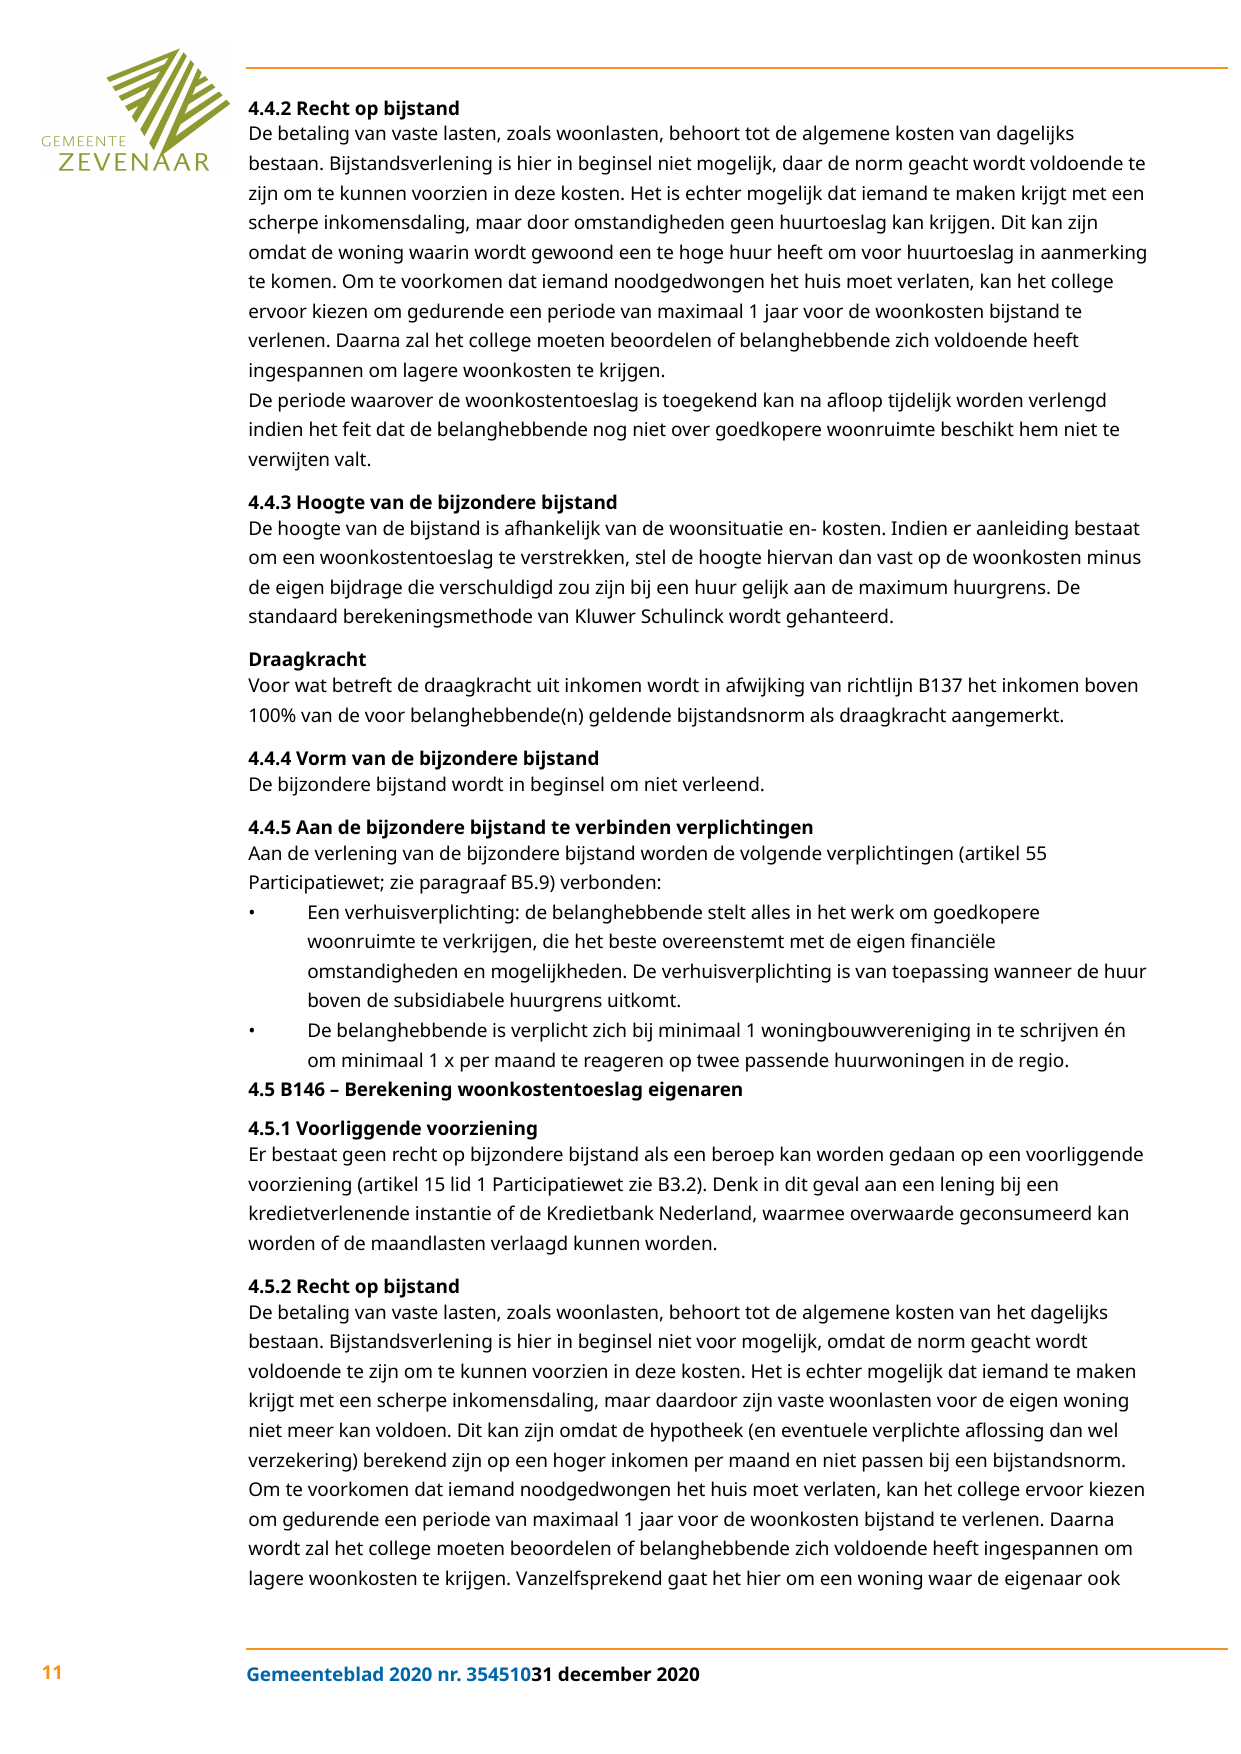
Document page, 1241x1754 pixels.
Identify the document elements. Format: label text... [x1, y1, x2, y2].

text De betaling van vaste lasten, zoals woonlasten, behoort tot de algemene kosten van het dagelijks bestaan. Bijstandsverlening is hier in beginsel niet voor mogelijk, omdat de norm geacht wordt voldoende te zijn om te kunnen voorzien in deze kosten. Het is echter mogelijk dat iemand te maken krijgt met een scherpe inkomensdaling, maar daardoor zijn vaste woonlasten voor de eigen woning niet meer kan voldoen. Dit kan zijn omdat de hypotheek (en eventuele verplichte aflossing dan wel verzekering) berekend zijn op een hoger inkomen per maand en niet passen bij een bijstandsnorm. Om te voorkomen dat iemand noodgedwongen het huis moet verlaten, kan het college ervoor kiezen om gedurende een periode van maximaal 1 jaar voor de woonkosten bijstand te verlenen. Daarna wordt zal het college moeten beoordelen of belanghebbende zich voldoende heeft ingespannen om lagere woonkosten te krijgen. Vanzelfsprekend gaat het hier om een woning waar de eigenaar ook [248, 1299, 1152, 1591]
text 4.4.5 Aan de bijzondere bijstand te verbinden verplichtingen [248, 814, 1152, 840]
text 4.4.4 Vorm van de bijzondere bijstand [248, 745, 1152, 771]
text Draagkracht [248, 647, 1152, 672]
text 4.4.2 Recht op bijstand [248, 95, 1152, 121]
text Aan de verlening van de bijzondere bijstand worden de volgende verplichtingen (artikel 55 Participatiewet; zie paragraaf B5.9) verbonden: [248, 840, 1152, 895]
text 4.4.3 Hoogte van de bijzondere bijstand [248, 489, 1152, 515]
text 4.5.2 Recht op bijstand [248, 1273, 1152, 1299]
text Voor wat betreft de draagkracht uit inkomen wordt in afwijking van richtlijn B137 het inkomen boven 100% van de voor belanghebbende(n) geldende bijstandsnorm als draagkracht aangemerkt. [248, 672, 1152, 728]
list Een verhuisverplichting: de belanghebbende stelt alles in het werk om goedkopere woonruimte te verkrijgen, die het beste overeenstemt met de eigen financiële omstandigheden en mogelijkheden. De verhuisverplichting is van toepassing wanneer de huur boven de subsidiabele huurgrens uitkomt. [248, 899, 1152, 1013]
text 4.5.1 Voorliggende voorziening [248, 1116, 1152, 1141]
text De bijzondere bijstand wordt in beginsel om niet verleend. [248, 771, 1152, 797]
text De periode waarover de woonkostentoeslag is toegekend kan na afloop tijdelijk worden verlengd indien het feit dat de belanghebbende nog niet over goedkopere woonruimte beschikt hem niet te verwijten valt. [248, 387, 1152, 472]
text De hoogte van de bijstand is afhankelijk van de woonsituatie en- kosten. Indien er aanleiding bestaat om een woonkostentoeslag te verstrekken, stel de hoogte hiervan dan vast op de woonkosten minus de eigen bijdrage die verschuldigd zou zijn bij een huur gelijk aan de maximum huurgrens. De standaard berekeningsmethode van Kluwer Schulinck wordt gehanteerd. [248, 515, 1152, 629]
text Er bestaat geen recht op bijzondere bijstand als een beroep kan worden gedaan op een voorliggende voorziening (artikel 15 lid 1 Participatiewet zie B3.2). Denk in dit geval aan een lening bij een kredietverlenende instantie of de Kredietbank Nederland, waarmee overwaarde geconsumeerd kan worden of de maandlasten verlaagd kunnen worden. [248, 1141, 1152, 1256]
text 4.5 B146 – Berekening woonkostentoeslag eigenaren [248, 1076, 1152, 1102]
picture [41, 47, 231, 172]
list De belanghebbende is verplicht zich bij minimaal 1 woningbouwvereniging in te schrijven én om minimaal 1 x per maand te reageren op twee passende huurwoningen in de regio. [248, 1017, 1152, 1072]
text De betaling van vaste lasten, zoals woonlasten, behoort tot de algemene kosten van dagelijks bestaan. Bijstandsverlening is hier in beginsel niet mogelijk, daar de norm geacht wordt voldoende te zijn om te kunnen voorzien in deze kosten. Het is echter mogelijk dat iemand te maken krijgt met een scherpe inkomensdaling, maar door omstandigheden geen huurtoeslag kan krijgen. Dit kan zijn omdat de woning waarin wordt gewoond een te hoge huur heeft om voor huurtoeslag in aanmerking te komen. Om te voorkomen dat iemand noodgedwongen het huis moet verlaten, kan het college ervoor kiezen om gedurende een periode van maximaal 1 jaar voor de woonkosten bijstand te verlenen. Daarna zal het college moeten beoordelen of belanghebbende zich voldoende heeft ingespannen om lagere woonkosten te krijgen. [248, 121, 1152, 383]
